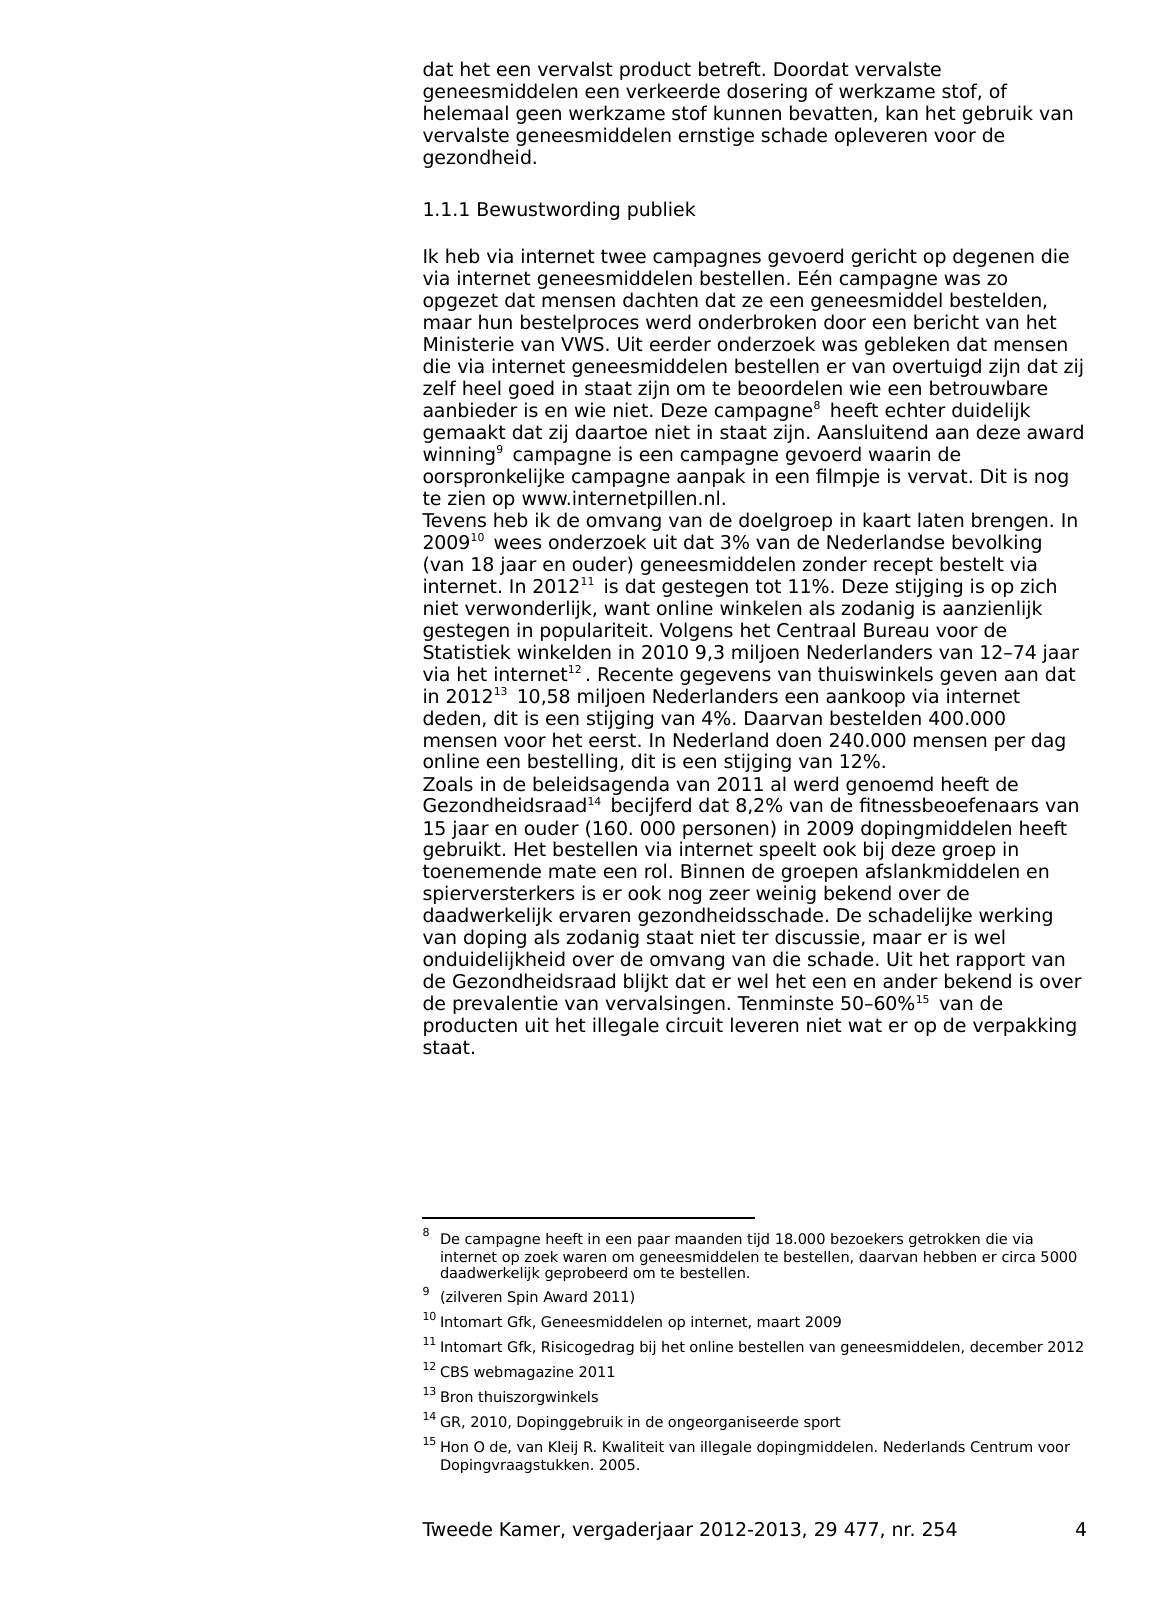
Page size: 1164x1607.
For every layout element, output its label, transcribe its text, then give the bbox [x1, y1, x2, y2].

text Hon O de, van Kleij R. Kwaliteit van illegale dopingmiddelen. Nederlands Centrum voor Dopingvraagstukken. 2005. [422, 1435, 1087, 1474]
text Zoals in de beleidsagenda van 2011 al werd genoemd heeft de Gezondheidsraad becijferd dat 8,2% van de fitnessbeoefenaars van 15 jaar en ouder (160. 000 personen) in 2009 dopingmiddelen heeft gebruikt. Het bestellen via internet speelt ook bij deze groep in toenemende mate een rol. Binnen de groepen afslankmiddelen en spierversterkers is er ook nog zeer weinig bekend over de daadwerkelijk ervaren gezondheidsschade. De schadelijke werking van doping als zodanig staat niet ter discussie, maar er is wel onduidelijkheid over de omvang van die schade. Uit het rapport van de Gezondheidsraad blijkt dat er wel het een en ander bekend is over de prevalentie van vervalsingen. Tenminste 50–60% van de producten uit het illegale circuit leveren niet wat er op de verpakking staat. [422, 773, 1087, 1059]
text (zilveren Spin Award 2011) [422, 1285, 1087, 1307]
subtitle 1.1.1 Bewustwording publiek [422, 199, 1087, 221]
text Intomart Gfk, Risicogedrag bij het online bestellen van geneesmiddelen, december 2012 [422, 1335, 1087, 1357]
text Tevens heb ik de omvang van de doelgroep in kaart laten brengen. In 2009 wees onderzoek uit dat 3% van de Nederlandse bevolking (van 18 jaar en ouder) geneesmiddelen zonder recept bestelt via internet. In 2012 is dat gestegen tot 11%. Deze stijging is op zich niet verwonderlijk, want online winkelen als zodanig is aanzienlijk gestegen in populariteit. Volgens het Centraal Bureau voor de Statistiek winkelden in 2010 9,3 miljoen Nederlanders van 12–74 jaar via het internet. Recente gegevens van thuiswinkels geven aan dat in 2012 10,58 miljoen Nederlanders een aankoop via internet deden, dit is een stijging van 4%. Daarvan bestelden 400.000 mensen voor het eerst. In Nederland doen 240.000 mensen per dag online een bestelling, dit is een stijging van 12%. [422, 510, 1087, 773]
text Intomart Gfk, Geneesmiddelen op internet, maart 2009 [422, 1310, 1087, 1332]
text GR, 2010, Dopinggebruik in de ongeorganiseerde sport [422, 1410, 1087, 1432]
text Bron thuiszorgwinkels [422, 1385, 1087, 1407]
text Ik heb via internet twee campagnes gevoerd gericht op degenen die via internet geneesmiddelen bestellen. Eén campagne was zo opgezet dat mensen dachten dat ze een geneesmiddel bestelden, maar hun bestelproces werd onderbroken door een bericht van het Ministerie van VWS. Uit eerder onderzoek was gebleken dat mensen die via internet geneesmiddelen bestellen er van overtuigd zijn dat zij zelf heel goed in staat zijn om te beoordelen wie een betrouwbare aanbieder is en wie niet. Deze campagne heeft echter duidelijk gemaakt dat zij daartoe niet in staat zijn. Aansluitend aan deze award winning campagne is een campagne gevoerd waarin de oorspronkelijke campagne aanpak in een filmpje is vervat. Dit is nog te zien op www.internetpillen.nl. [422, 246, 1087, 510]
text De campagne heeft in een paar maanden tijd 18.000 bezoekers getrokken die via internet op zoek waren om geneesmiddelen te bestellen, daarvan hebben er circa 5000 daadwerkelijk geprobeerd om te bestellen. [422, 1227, 1087, 1282]
text dat het een vervalst product betreft. Doordat vervalste geneesmiddelen een verkeerde dosering of werkzame stof, of helemaal geen werkzame stof kunnen bevatten, kan het gebruik van vervalste geneesmiddelen ernstige schade opleveren voor de gezondheid. [422, 59, 1087, 169]
text CBS webmagazine 2011 [422, 1360, 1087, 1382]
